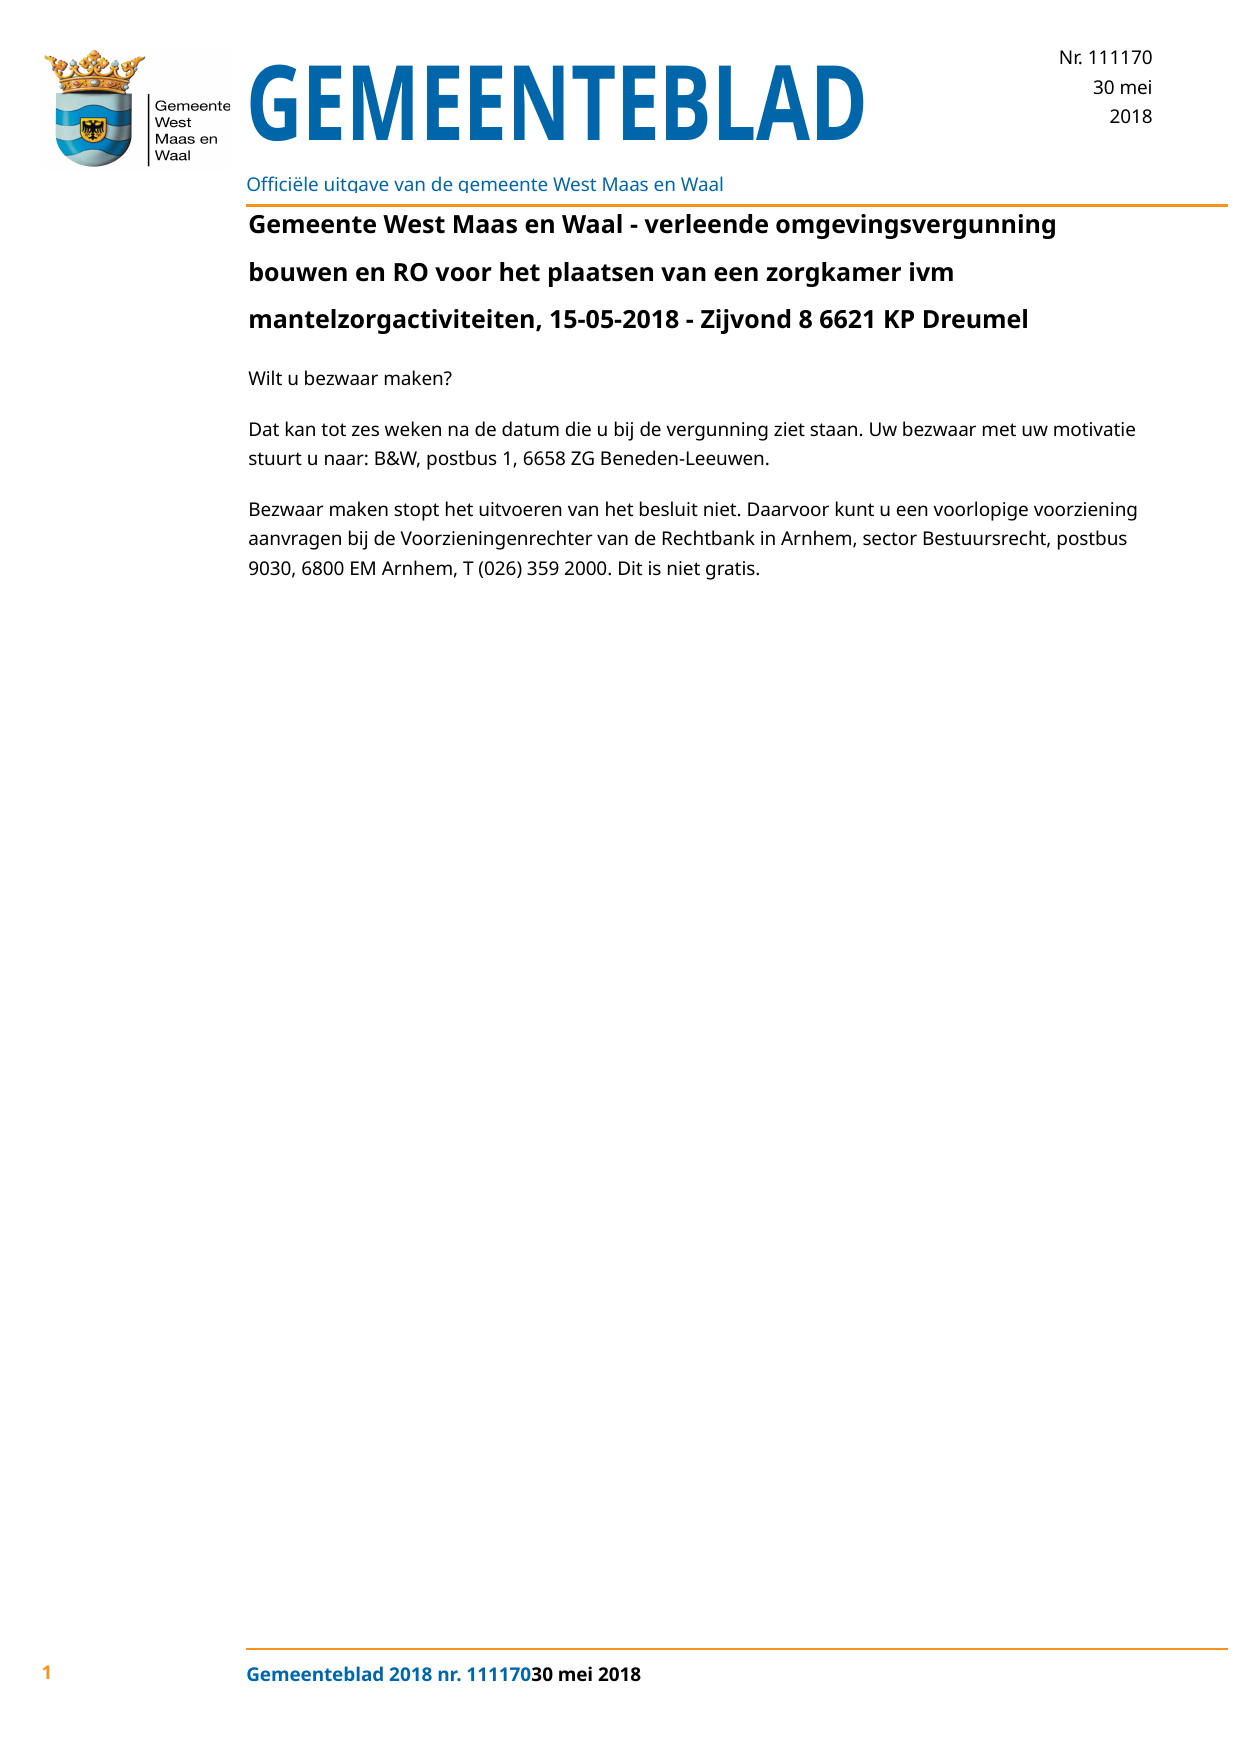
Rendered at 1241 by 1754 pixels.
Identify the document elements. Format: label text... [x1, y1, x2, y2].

text Gemeente West Maas en Waal - verleende omgevingsvergunning bouwen en RO voor het plaatsen van een zorgkamer ivm mantelzorgactiviteiten, 15-05-2018 - Zijvond 8 6621 KP Dreumel [248, 207, 1152, 336]
text Wilt u bezwaar maken? [248, 366, 1152, 391]
picture [41, 47, 231, 172]
text Bezwaar maken stopt het uitvoeren van het besluit niet. Daarvoor kunt u een voorlopige voorziening aanvragen bij de Voorzieningenrechter van de Rechtbank in Arnhem, sector Bestuursrecht, postbus 9030, 6800 EM Arnhem, T (026) 359 2000. Dit is niet gratis. [248, 496, 1152, 581]
text Dat kan tot zes weken na de datum die u bij de vergunning ziet staan. Uw bezwaar met uw motivatie stuurt u naar: B&W, postbus 1, 6658 ZG Beneden-Leeuwen. [248, 416, 1152, 471]
